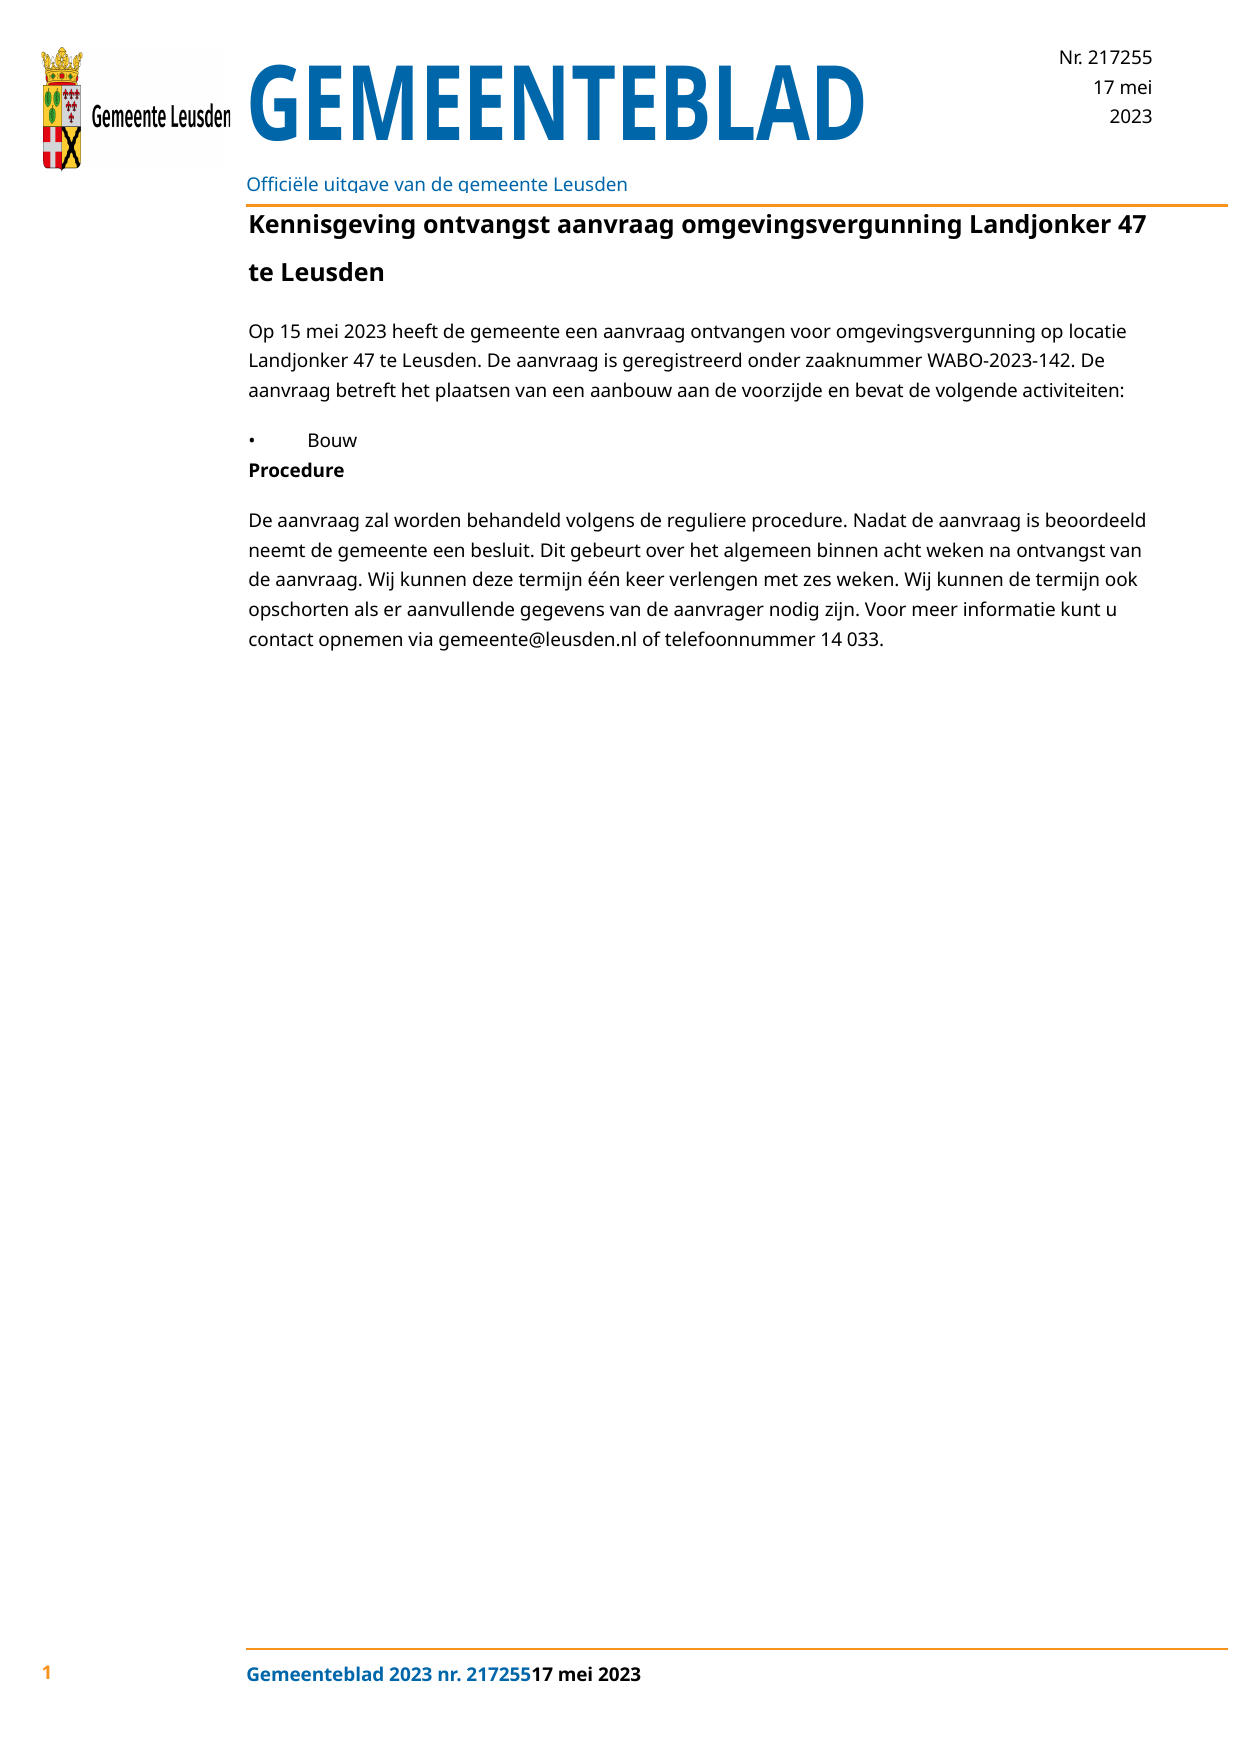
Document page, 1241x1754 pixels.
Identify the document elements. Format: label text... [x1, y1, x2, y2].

text Op 15 mei 2023 heeft de gemeente een aanvraag ontvangen voor omgevingsvergunning op locatie Landjonker 47 te Leusden. De aanvraag is geregistreerd onder zaaknummer WABO-2023-142. De aanvraag betreft het plaatsen van een aanbouw aan de voorzijde en bevat de volgende activiteiten: [248, 318, 1152, 403]
text Procedure [248, 457, 1152, 483]
list Bouw [248, 427, 1152, 453]
text Kennisgeving ontvangst aanvraag omgevingsvergunning Landjonker 47 te Leusden [248, 207, 1152, 288]
text De aanvraag zal worden behandeld volgens de reguliere procedure. Nadat de aanvraag is beoordeeld neemt de gemeente een besluit. Dit gebeurt over het algemeen binnen acht weken na ontvangst van de aanvraag. Wij kunnen deze termijn één keer verlengen met zes weken. Wij kunnen de termijn ook opschorten als er aanvullende gegevens van de aanvrager nodig zijn. Voor meer informatie kunt u contact opnemen via gemeente@leusden.nl of telefoonnummer 14 033. [248, 507, 1152, 652]
picture [41, 47, 231, 172]
